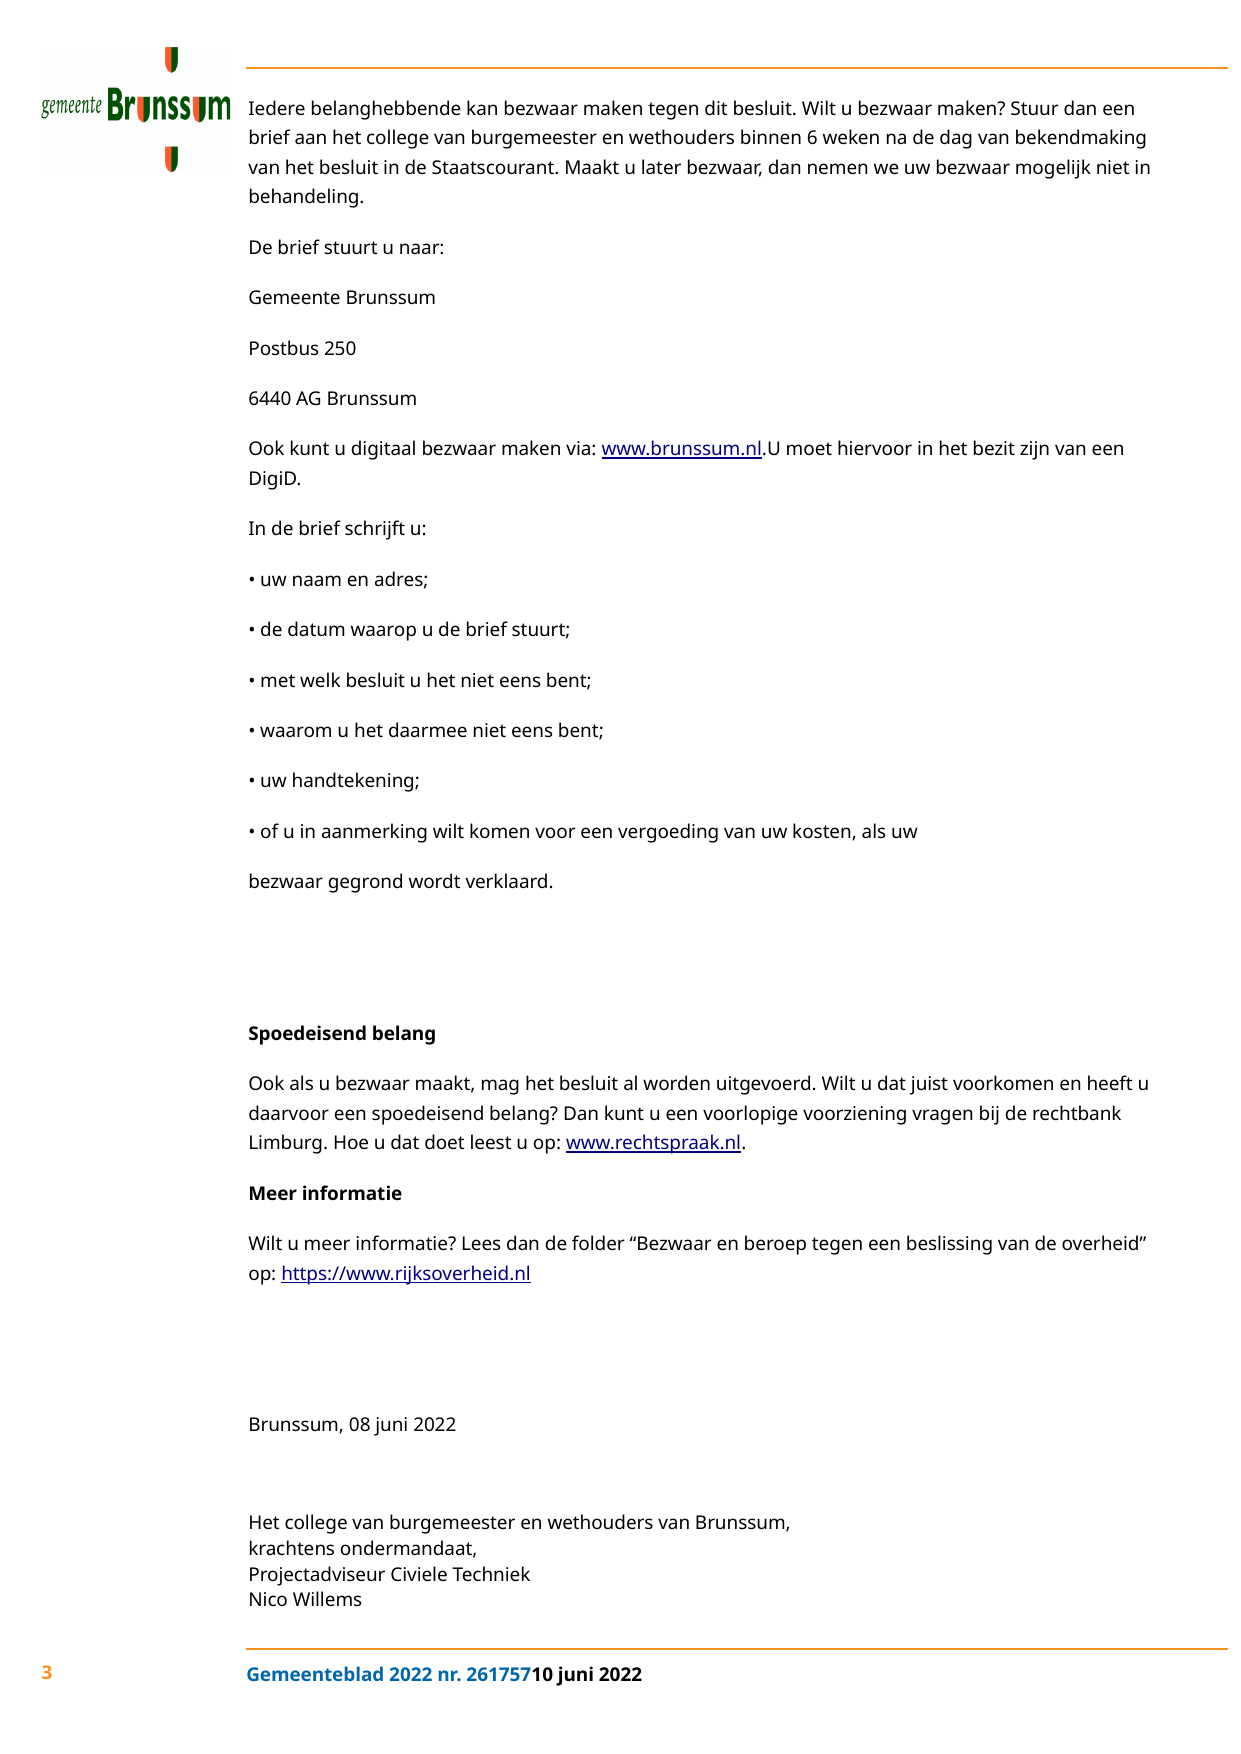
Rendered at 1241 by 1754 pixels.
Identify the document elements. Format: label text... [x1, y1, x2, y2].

text Projectadviseur Civiele Techniek [248, 1561, 1152, 1586]
text • of u in aanmerking wilt komen voor een vergoeding van uw kosten, als uw [248, 818, 1152, 844]
text Spoedeisend belang [248, 1020, 1152, 1046]
text Ook als u bezwaar maakt, mag het besluit al worden uitgevoerd. Wilt u dat juist voorkomen en heeft u daarvoor een spoedeisend belang? Dan kunt u een voorlopige voorziening vragen bij de rechtbank Limburg. Hoe u dat doet leest u op: www.rechtspraak.nl. [248, 1070, 1152, 1155]
text • uw naam en adres; [248, 566, 1152, 592]
text Postbus 250 [248, 335, 1152, 361]
text Het college van burgemeester en wethouders van Brunssum, [248, 1509, 1152, 1535]
text Nico Willems [248, 1586, 1152, 1612]
text Gemeente Brunssum [248, 284, 1152, 310]
text Brunssum, 08 juni 2022 [248, 1411, 1152, 1437]
text • met welk besluit u het niet eens bent; [248, 667, 1152, 693]
text Iedere belanghebbende kan bezwaar maken tegen dit besluit. Wilt u bezwaar maken? Stuur dan een brief aan het college van burgemeester en wethouders binnen 6 weken na de dag van bekendmaking van het besluit in de Staatscourant. Maakt u later bezwaar, dan nemen we uw bezwaar mogelijk niet in behandeling. [248, 95, 1152, 209]
text Meer informatie [248, 1180, 1152, 1206]
text De brief stuurt u naar: [248, 234, 1152, 260]
picture [41, 47, 231, 172]
text • de datum waarop u de brief stuurt; [248, 616, 1152, 642]
text In de brief schrijft u: [248, 516, 1152, 541]
text Ook kunt u digitaal bezwaar maken via: www.brunssum.nl.U moet hiervoor in het bezit zijn van een DigiD. [248, 436, 1152, 491]
text Wilt u meer informatie? Lees dan de folder “Bezwaar en beroep tegen een beslissing van de overheid” op: https://www.rijksoverheid.nl [248, 1230, 1152, 1286]
text 6440 AG Brunssum [248, 385, 1152, 411]
text krachtens ondermandaat, [248, 1535, 1152, 1561]
text • waarom u het daarmee niet eens bent; [248, 717, 1152, 743]
text • uw handtekening; [248, 768, 1152, 793]
text bezwaar gegrond wordt verklaard. [248, 868, 1152, 894]
